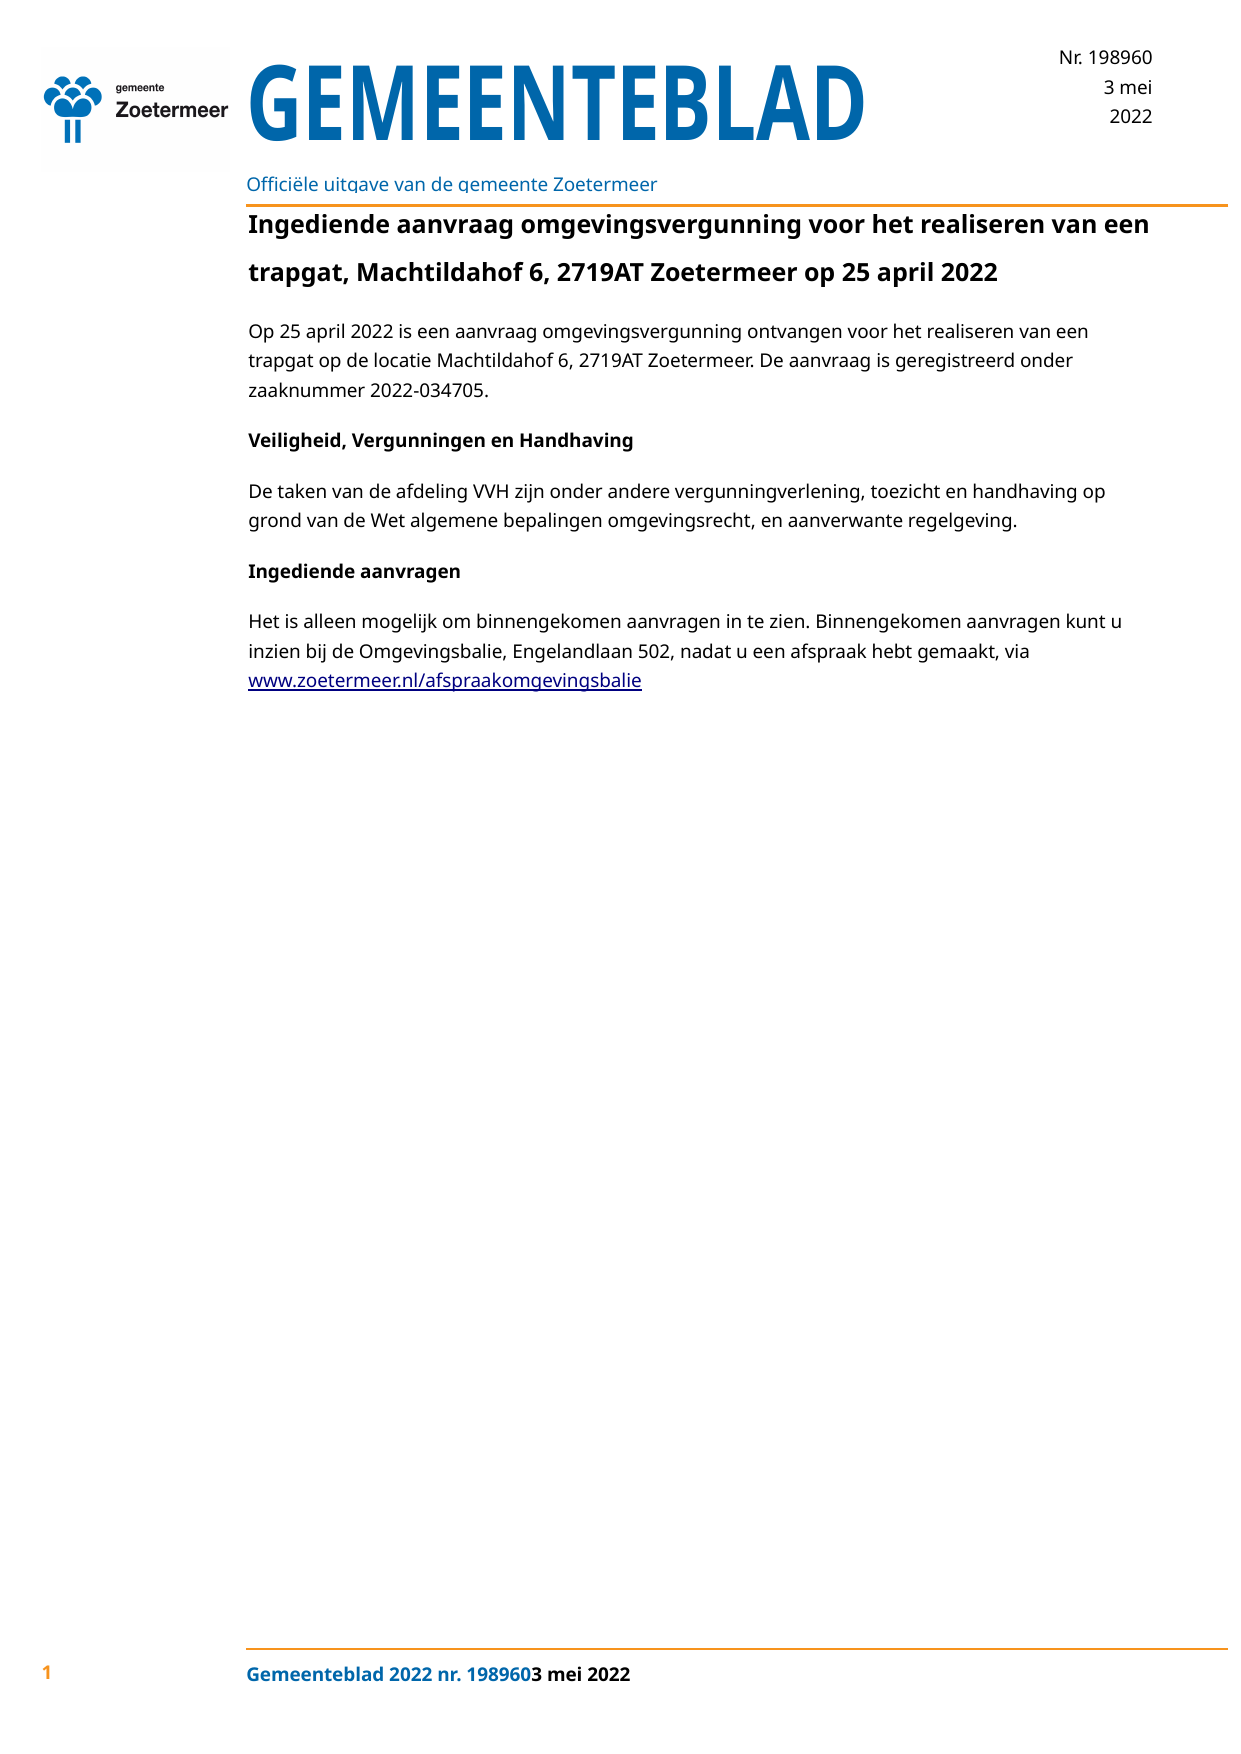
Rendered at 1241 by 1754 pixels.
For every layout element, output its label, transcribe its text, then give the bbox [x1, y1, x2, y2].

picture [41, 47, 231, 172]
text Het is alleen mogelijk om binnengekomen aanvragen in te zien. Binnengekomen aanvragen kunt u inzien bij de Omgevingsbalie, Engelandlaan 502, nadat u een afspraak hebt gemaakt, via www.zoetermeer.nl/afspraakomgevingsbalie [248, 608, 1152, 693]
text Veiligheid, Vergunningen en Handhaving [248, 427, 1152, 453]
text De taken van de afdeling VVH zijn onder andere vergunningverlening, toezicht en handhaving op grond van de Wet algemene bepalingen omgevingsrecht, en aanverwante regelgeving. [248, 478, 1152, 533]
text Ingediende aanvraag omgevingsvergunning voor het realiseren van een trapgat, Machtildahof 6, 2719AT Zoetermeer op 25 april 2022 [248, 207, 1152, 288]
text Op 25 april 2022 is een aanvraag omgevingsvergunning ontvangen voor het realiseren van een trapgat op de locatie Machtildahof 6, 2719AT Zoetermeer. De aanvraag is geregistreerd onder zaaknummer 2022-034705. [248, 318, 1152, 403]
text Ingediende aanvragen [248, 558, 1152, 584]
